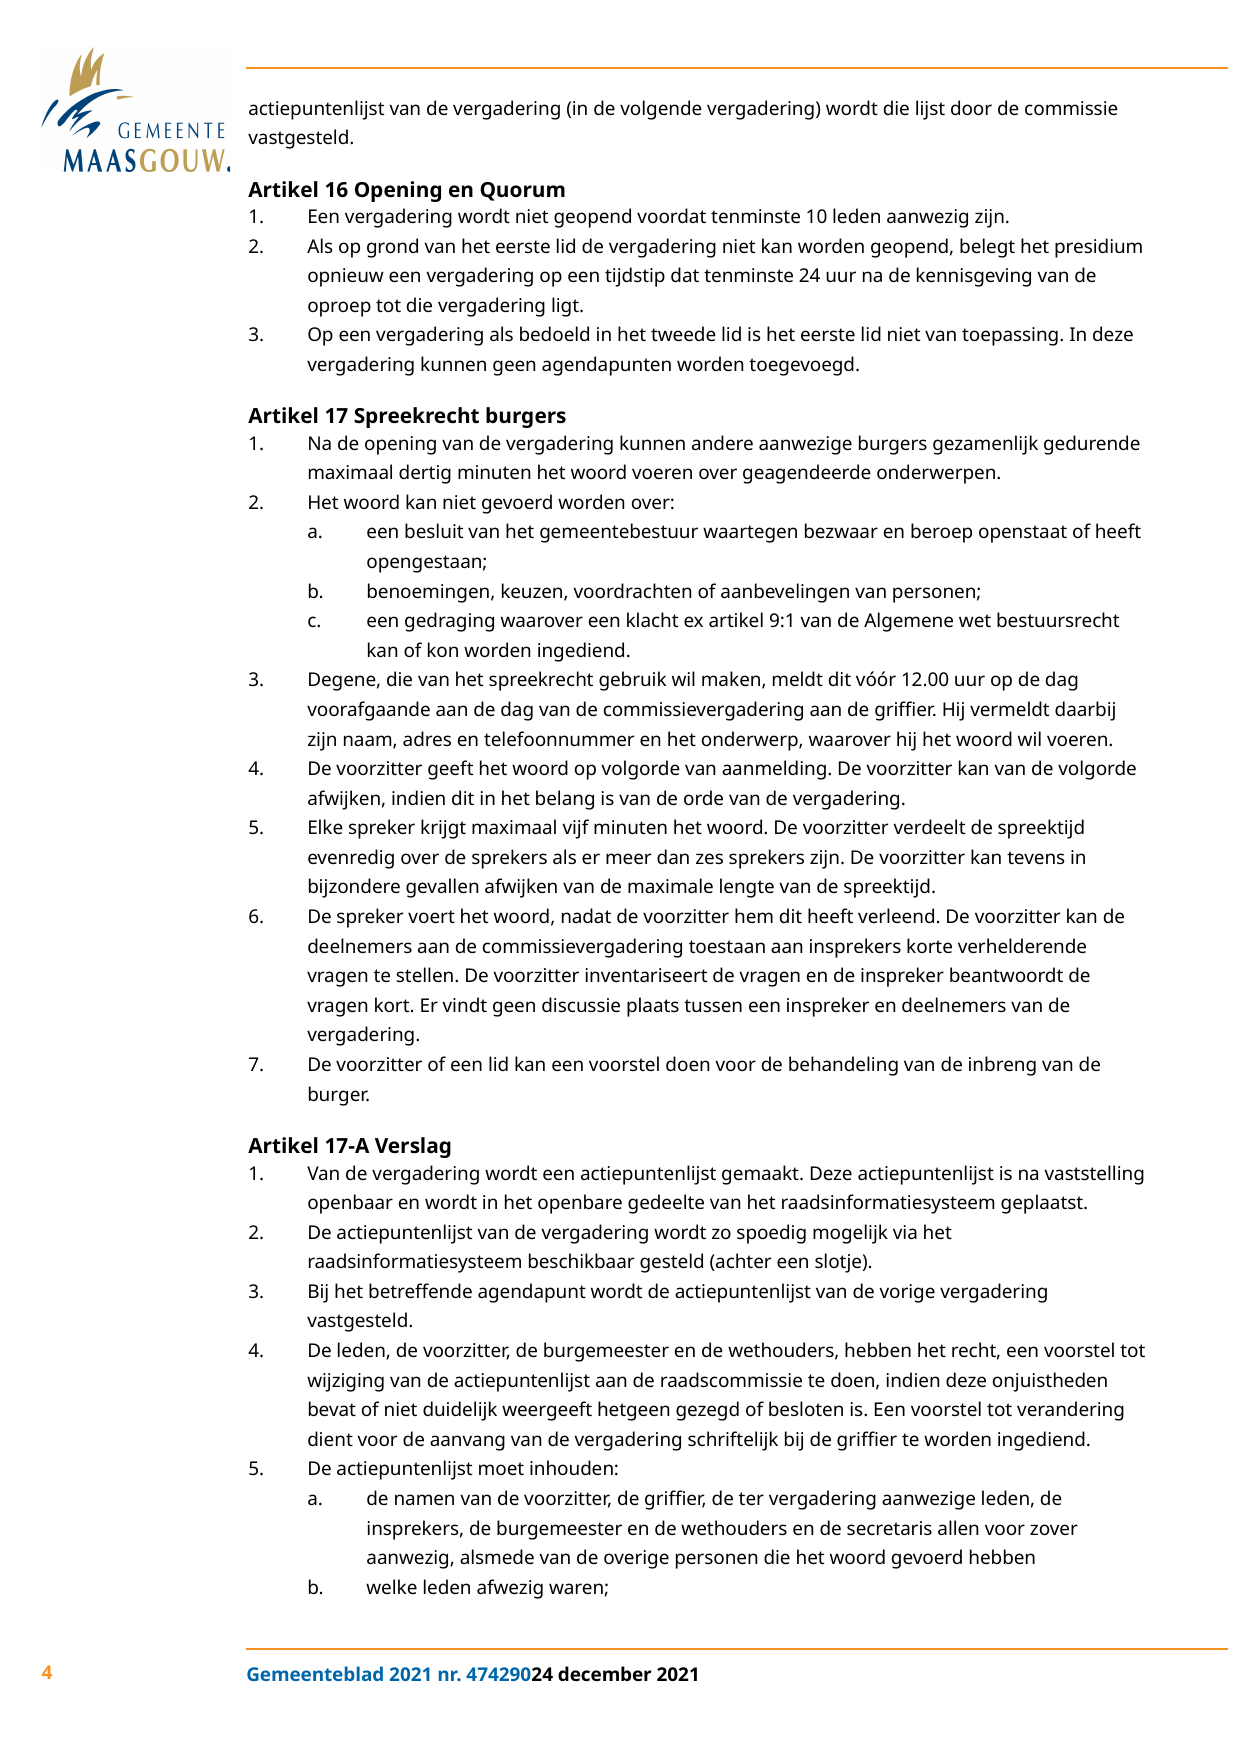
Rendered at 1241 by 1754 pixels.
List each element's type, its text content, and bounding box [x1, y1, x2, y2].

list De voorzitter geeft het woord op volgorde van aanmelding. De voorzitter kan van de volgorde afwijken, indien dit in het belang is van de orde van de vergadering. [248, 755, 1152, 811]
list een besluit van het gemeentebestuur waartegen bezwaar en beroep openstaat of heeft opengestaan; [307, 519, 1152, 574]
text Artikel 17 Spreekrecht burgers [248, 402, 1152, 430]
list De spreker voert het woord, nadat de voorzitter hem dit heeft verleend. De voorzitter kan de deelnemers aan de commissievergadering toestaan aan insprekers korte verhelderende vragen te stellen. De voorzitter inventariseert de vragen en de inspreker beantwoordt de vragen kort. Er vindt geen discussie plaats tussen een inspreker en deelnemers van de vergadering. [248, 903, 1152, 1047]
list benoemingen, keuzen, voordrachten of aanbevelingen van personen; [307, 578, 1152, 604]
list De voorzitter of een lid kan een voorstel doen voor de behandeling van de inbreng van de burger. [248, 1051, 1152, 1107]
list Als op grond van het eerste lid de vergadering niet kan worden geopend, belegt het presidium opnieuw een vergadering op een tijdstip dat tenminste 24 uur na de kennisgeving van de oproep tot die vergadering ligt. [248, 233, 1152, 318]
list De actiepuntenlijst van de vergadering wordt zo spoedig mogelijk via het raadsinformatiesysteem beschikbaar gesteld (achter een slotje). [248, 1219, 1152, 1274]
list welke leden afwezig waren; [307, 1574, 1152, 1599]
list De leden, de voorzitter, de burgemeester en de wethouders, hebben het recht, een voorstel tot wijziging van de actiepuntenlijst aan de raadscommissie te doen, indien deze onjuistheden bevat of niet duidelijk weergeeft hetgeen gezegd of besloten is. Een voorstel tot verandering dient voor de aanvang van de vergadering schriftelijk bij de griffier te worden ingediend. [248, 1337, 1152, 1452]
list Het woord kan niet gevoerd worden over: [248, 489, 1152, 515]
text Artikel 17-A Verslag [248, 1131, 1152, 1160]
list Elke spreker krijgt maximaal vijf minuten het woord. De voorzitter verdeelt de spreektijd evenredig over de sprekers als er meer dan zes sprekers zijn. De voorzitter kan tevens in bijzondere gevallen afwijken van de maximale lengte van de spreektijd. [248, 814, 1152, 899]
list Van de vergadering wordt een actiepuntenlijst gemaakt. Deze actiepuntenlijst is na vaststelling openbaar en wordt in het openbare gedeelte van het raadsinformatiesysteem geplaatst. [248, 1160, 1152, 1215]
list Degene, die van het spreekrecht gebruik wil maken, meldt dit vóór 12.00 uur op de dag voorafgaande aan de dag van de commissievergadering aan de griffier. Hij vermeldt daarbij zijn naam, adres en telefoonnummer en het onderwerp, waarover hij het woord wil voeren. [248, 667, 1152, 752]
list de namen van de voorzitter, de griffier, de ter vergadering aanwezige leden, de insprekers, de burgemeester en de wethouders en de secretaris allen voor zover aanwezig, alsmede van de overige personen die het woord gevoerd hebben [307, 1485, 1152, 1570]
list een gedraging waarover een klacht ex artikel 9:1 van de Algemene wet bestuursrecht kan of kon worden ingediend. [307, 607, 1152, 663]
text actiepuntenlijst van de vergadering (in de volgende vergadering) wordt die lijst door de commissie vastgesteld. [248, 95, 1152, 150]
list De actiepuntenlijst moet inhouden: [248, 1456, 1152, 1481]
list Op een vergadering als bedoeld in het tweede lid is het eerste lid niet van toepassing. In deze vergadering kunnen geen agendapunten worden toegevoegd. [248, 322, 1152, 377]
picture [41, 47, 231, 172]
text Artikel 16 Opening en Quorum [248, 175, 1152, 203]
list Na de opening van de vergadering kunnen andere aanwezige burgers gezamenlijk gedurende maximaal dertig minuten het woord voeren over geagendeerde onderwerpen. [248, 430, 1152, 485]
list Een vergadering wordt niet geopend voordat tenminste 10 leden aanwezig zijn. [248, 203, 1152, 229]
list Bij het betreffende agendapunt wordt de actiepuntenlijst van de vorige vergadering vastgesteld. [248, 1278, 1152, 1333]
